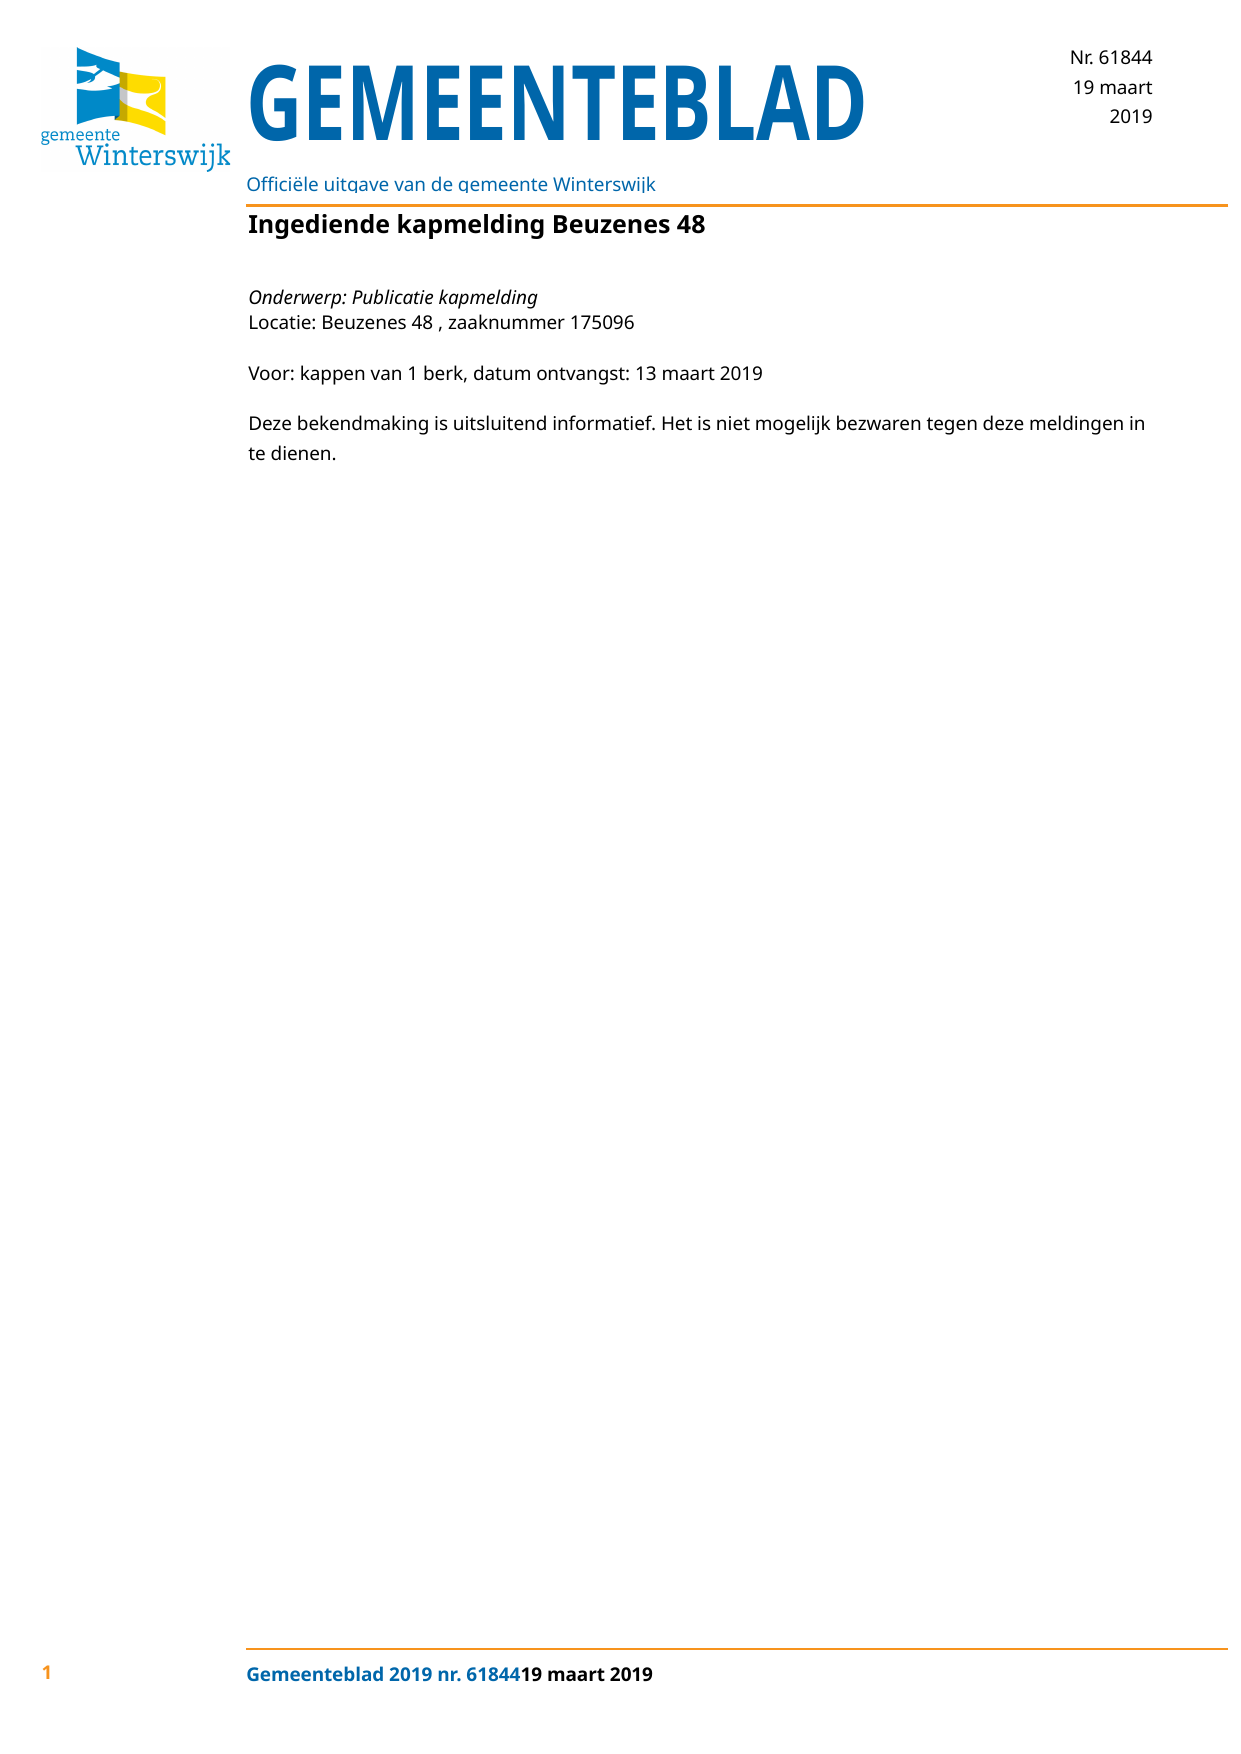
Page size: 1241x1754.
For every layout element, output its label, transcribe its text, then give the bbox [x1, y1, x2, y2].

text Deze bekendmaking is uitsluitend informatief. Het is niet mogelijk bezwaren tegen deze meldingen in te dienen. [248, 410, 1152, 466]
picture [41, 47, 231, 172]
text Onderwerp: Publicatie kapmelding [248, 284, 1152, 309]
picture [225, 153, 231, 162]
text Voor: kappen van 1 berk, datum ontvangst: 13 maart 2019 [248, 360, 1152, 386]
text Ingediende kapmelding Beuzenes 48 [248, 207, 1152, 241]
text Locatie: Beuzenes 48 , zaaknummer 175096 [248, 309, 1152, 335]
